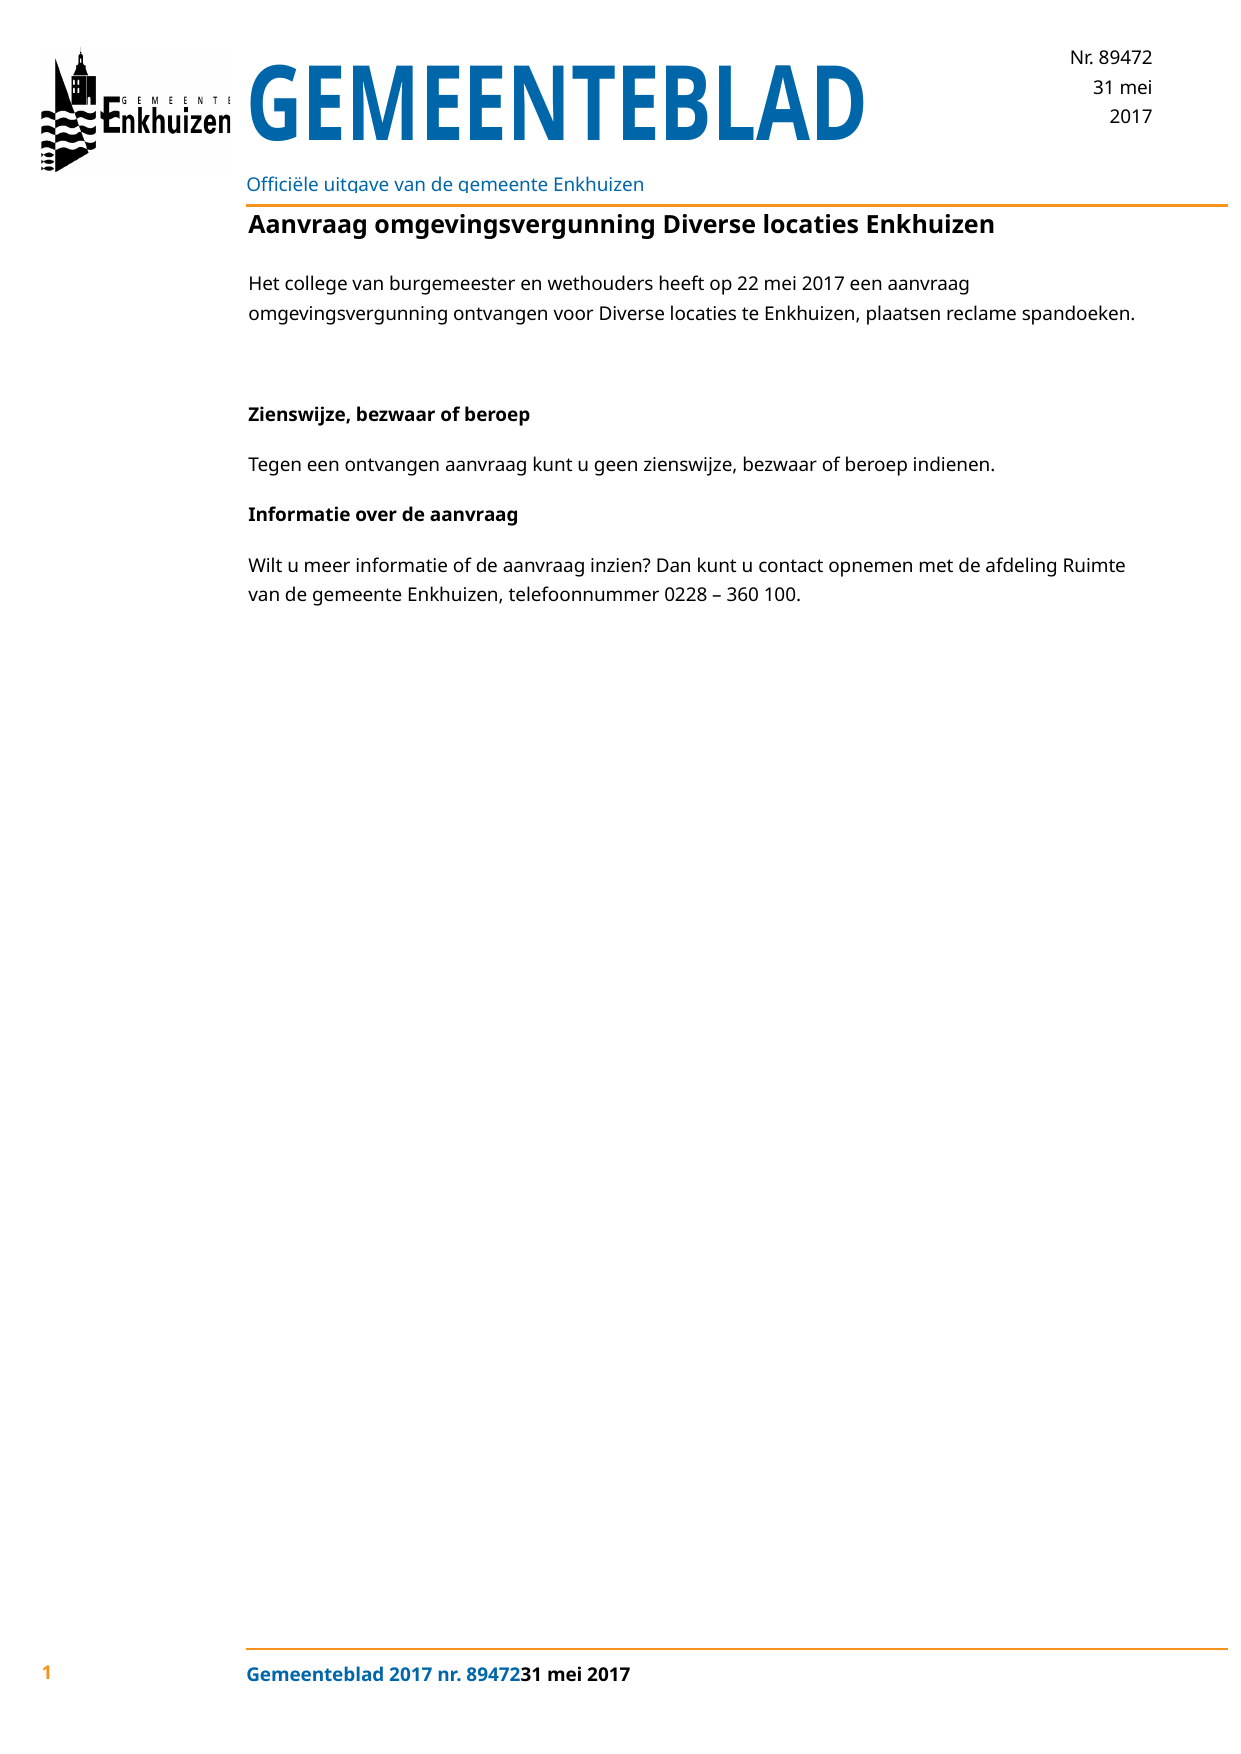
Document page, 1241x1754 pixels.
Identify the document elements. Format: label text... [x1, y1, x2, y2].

text Tegen een ontvangen aanvraag kunt u geen zienswijze, bezwaar of beroep indienen. [248, 451, 1152, 477]
text Informatie over de aanvraag [248, 502, 1152, 527]
picture [41, 47, 231, 172]
text Aanvraag omgevingsvergunning Diverse locaties Enkhuizen [248, 207, 1152, 241]
text Wilt u meer informatie of de aanvraag inzien? Dan kunt u contact opnemen met de afdeling Ruimte van de gemeente Enkhuizen, telefoonnummer 0228 – 360 100. [248, 552, 1152, 607]
text Het college van burgemeester en wethouders heeft op 22 mei 2017 een aanvraag omgevingsvergunning ontvangen voor Diverse locaties te Enkhuizen, plaatsen reclame spandoeken. [248, 270, 1152, 326]
text Zienswijze, bezwaar of beroep [248, 401, 1152, 426]
